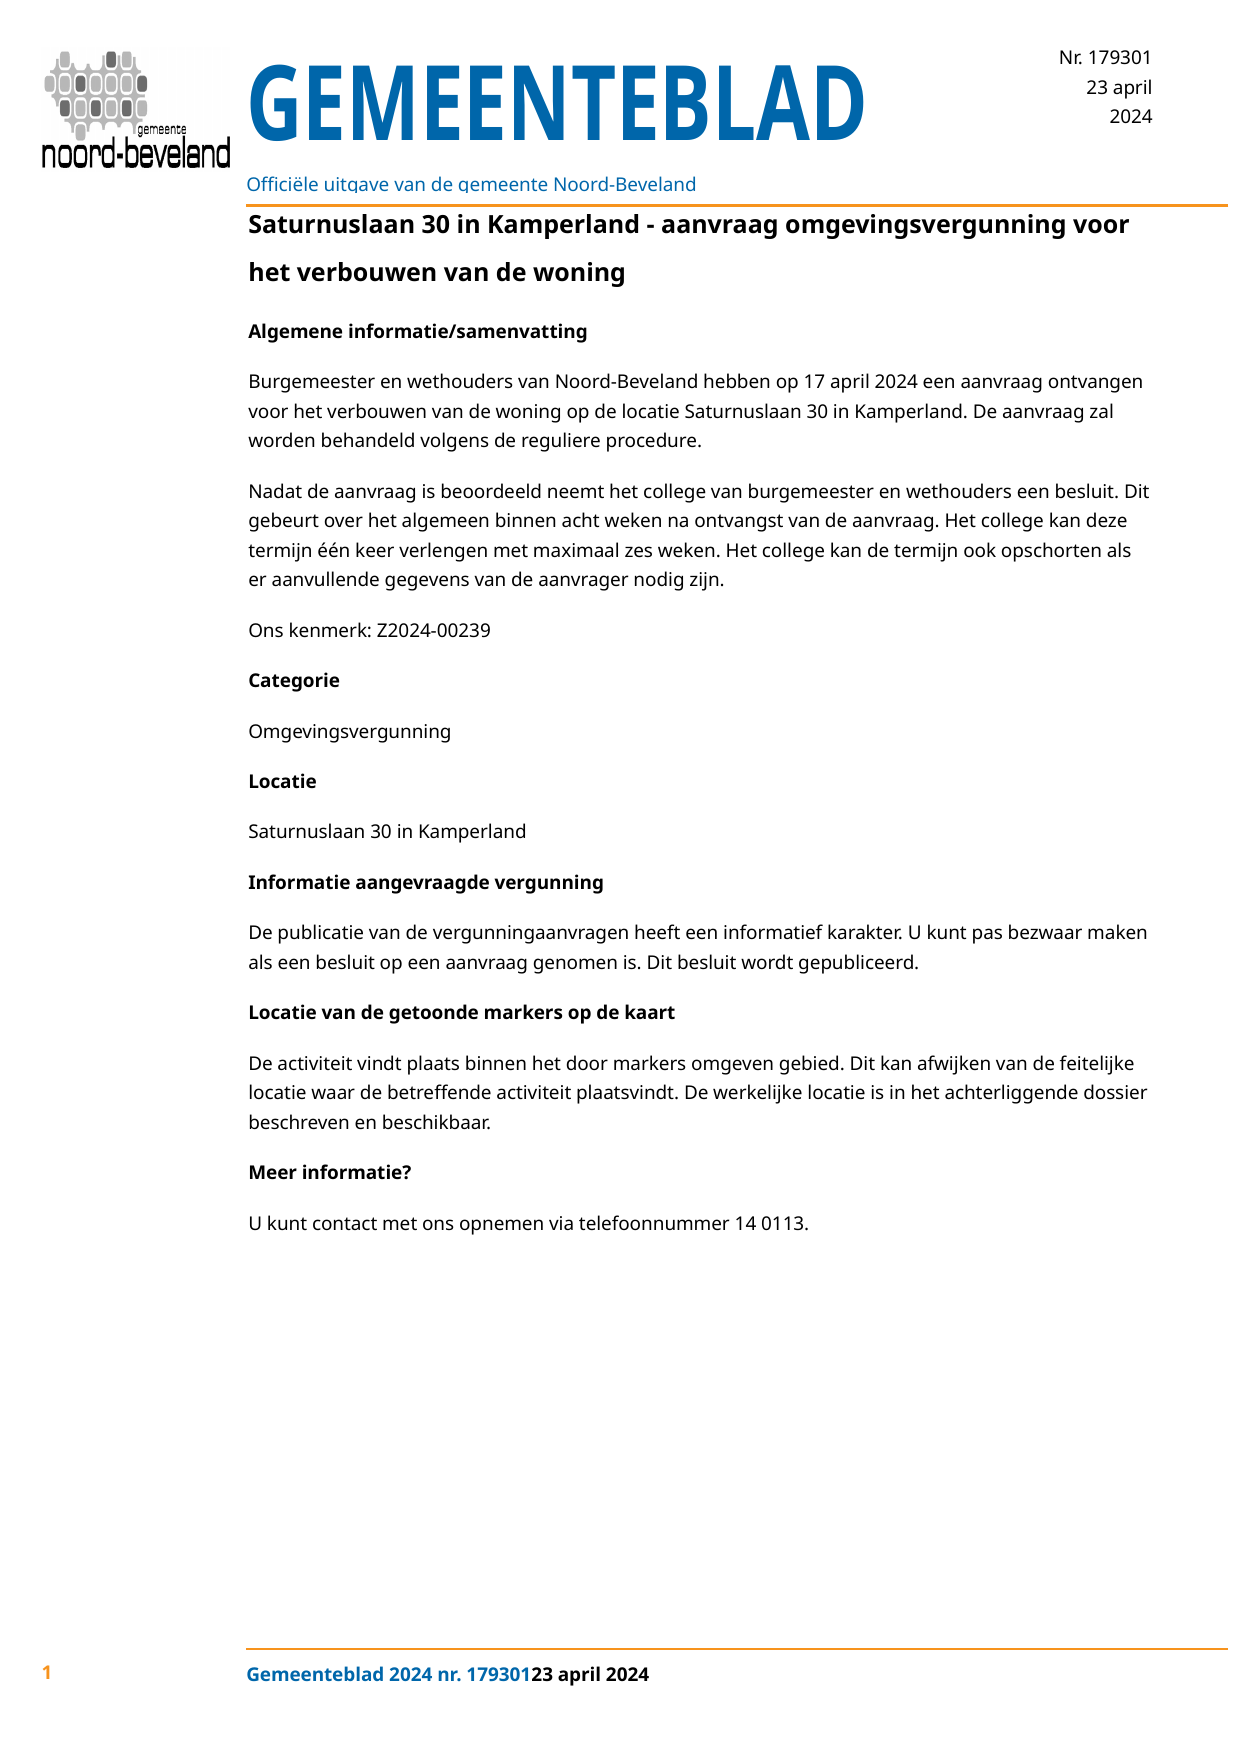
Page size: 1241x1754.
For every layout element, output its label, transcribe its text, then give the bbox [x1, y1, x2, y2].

text Locatie van de getoonde markers op de kaart [248, 999, 1152, 1025]
text Burgemeester en wethouders van Noord-Beveland hebben op 17 april 2024 een aanvraag ontvangen voor het verbouwen van de woning op de locatie Saturnuslaan 30 in Kamperland. De aanvraag zal worden behandeld volgens de reguliere procedure. [248, 368, 1152, 453]
text Algemene informatie/samenvatting [248, 318, 1152, 344]
text De publicatie van de vergunningaanvragen heeft een informatief karakter. U kunt pas bezwaar maken als een besluit op een aanvraag genomen is. Dit besluit wordt gepubliceerd. [248, 919, 1152, 975]
picture [41, 47, 231, 172]
text Informatie aangevraagde vergunning [248, 869, 1152, 895]
text De activiteit vindt plaats binnen het door markers omgeven gebied. Dit kan afwijken van de feitelijke locatie waar de betreffende activiteit plaatsvindt. De werkelijke locatie is in het achterliggende dossier beschreven en beschikbaar. [248, 1050, 1152, 1135]
text Saturnuslaan 30 in Kamperland [248, 819, 1152, 844]
text Saturnuslaan 30 in Kamperland - aanvraag omgevingsvergunning voor het verbouwen van de woning [248, 207, 1152, 288]
text Locatie [248, 768, 1152, 794]
text Nadat de aanvraag is beoordeeld neemt het college van burgemeester en wethouders een besluit. Dit gebeurt over het algemeen binnen acht weken na ontvangst van de aanvraag. Het college kan deze termijn één keer verlengen met maximaal zes weken. Het college kan de termijn ook opschorten als er aanvullende gegevens van de aanvrager nodig zijn. [248, 478, 1152, 592]
text U kunt contact met ons opnemen via telefoonnummer 14 0113. [248, 1210, 1152, 1236]
text Meer informatie? [248, 1159, 1152, 1185]
text Categorie [248, 667, 1152, 693]
text Ons kenmerk: Z2024-00239 [248, 617, 1152, 643]
text Omgevingsvergunning [248, 718, 1152, 744]
